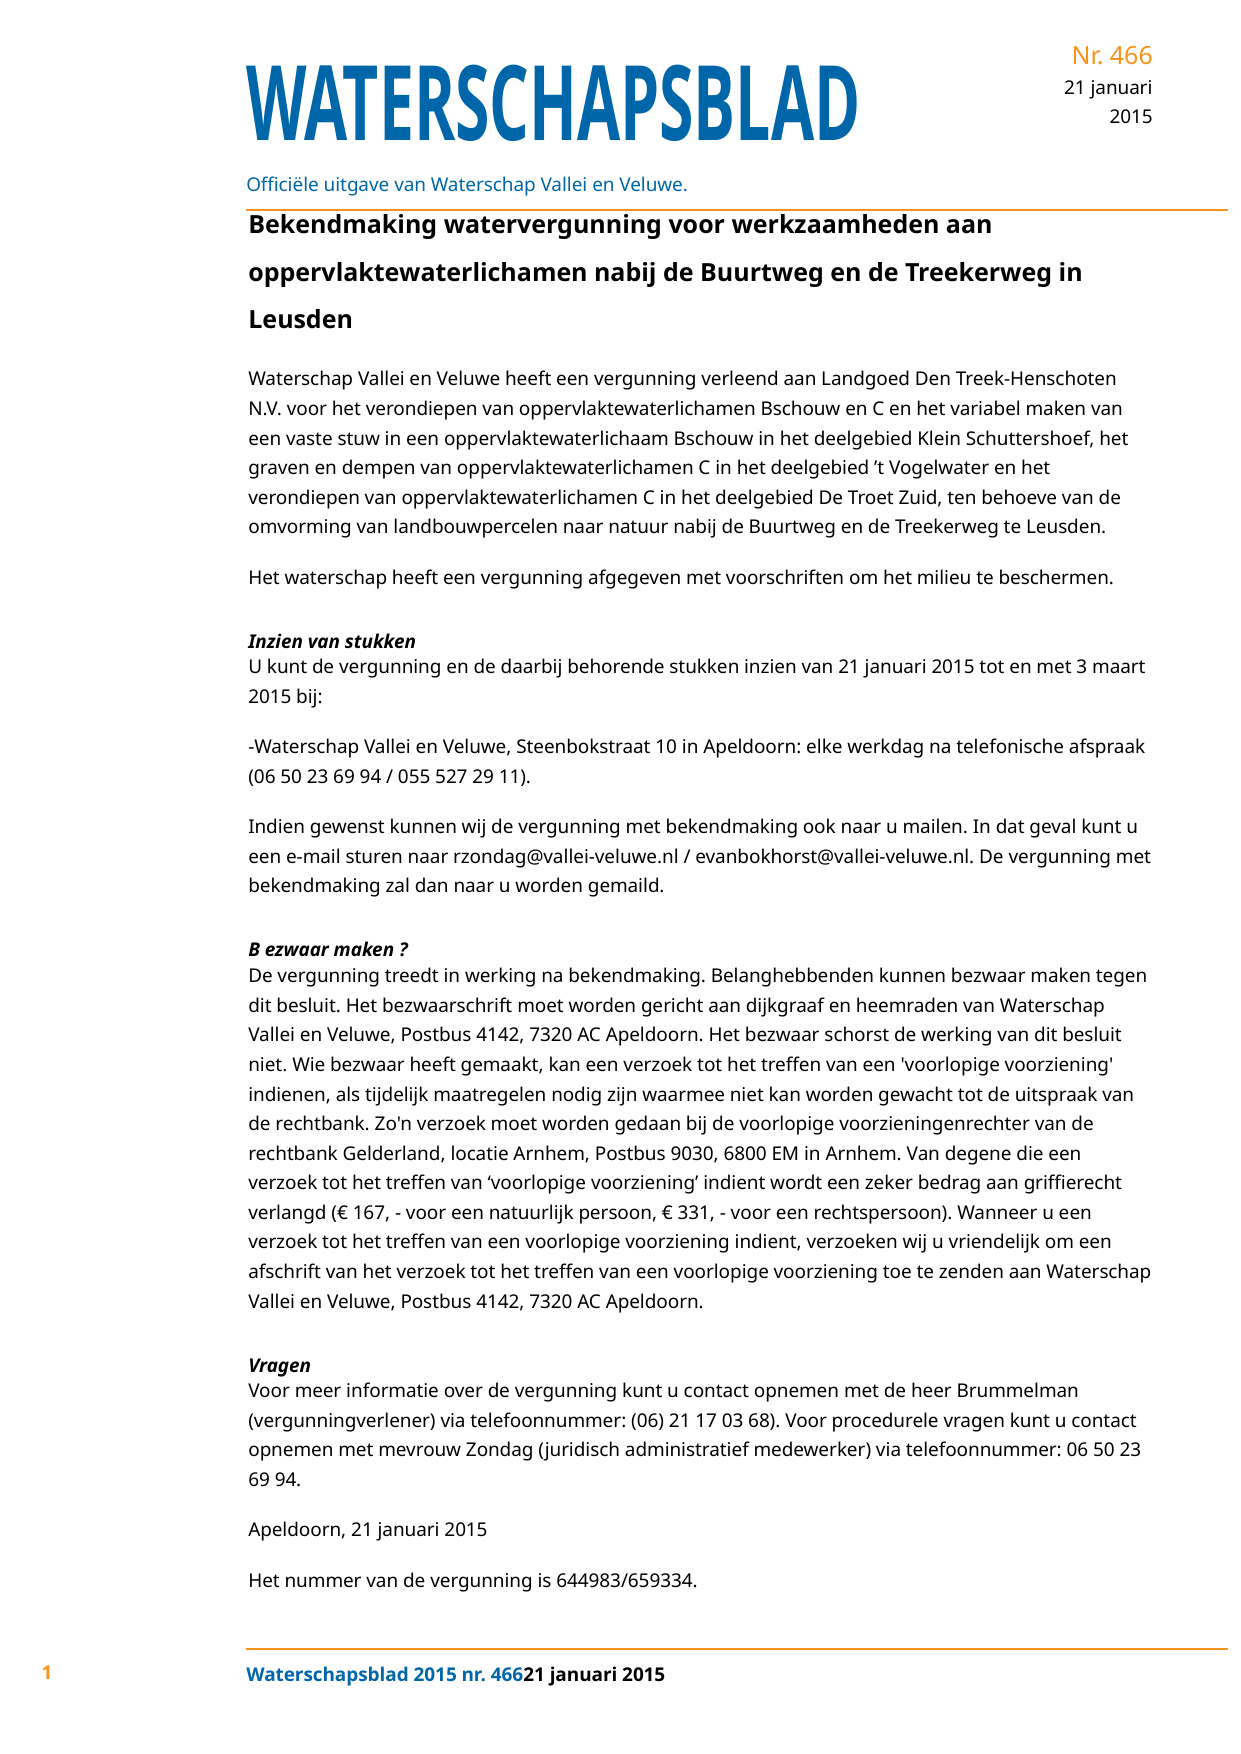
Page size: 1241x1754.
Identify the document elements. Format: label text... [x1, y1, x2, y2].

text Vragen [248, 1352, 1152, 1377]
text Bekendmaking watervergunning voor werkzaamheden aan oppervlaktewaterlichamen nabij de Buurtweg en de Treekerweg in Leusden [248, 211, 1152, 336]
text De vergunning treedt in werking na bekendmaking. Belanghebbenden kunnen bezwaar maken tegen dit besluit. Het bezwaarschrift moet worden gericht aan dijkgraaf en heemraden van Waterschap Vallei en Veluwe, Postbus 4142, 7320 AC Apeldoorn. Het bezwaar schorst de werking van dit besluit niet. Wie bezwaar heeft gemaakt, kan een verzoek tot het treffen van een 'voorlopige voorziening' indienen, als tijdelijk maatregelen nodig zijn waarmee niet kan worden gewacht tot de uitspraak van de rechtbank. Zo'n verzoek moet worden gedaan bij de voorlopige voorzieningenrechter van de rechtbank Gelderland, locatie Arnhem, Postbus 9030, 6800 EM in Arnhem. Van degene die een verzoek tot het treffen van ‘voorlopige voorziening’ indient wordt een zeker bedrag aan griffierecht verlangd (€ 167, - voor een natuurlijk persoon, € 331, - voor een rechtspersoon). Wanneer u een verzoek tot het treffen van een voorlopige voorziening indient, verzoeken wij u vriendelijk om een afschrift van het verzoek tot het treffen van een voorlopige voorziening toe te zenden aan Waterschap Vallei en Veluwe, Postbus 4142, 7320 AC Apeldoorn. [248, 962, 1152, 1313]
text Indien gewenst kunnen wij de vergunning met bekendmaking ook naar u mailen. In dat geval kunt u een e-mail sturen naar rzondag@vallei-veluwe.nl / evanbokhorst@vallei-veluwe.nl. De vergunning met bekendmaking zal dan naar u worden gemaild. [248, 813, 1152, 898]
text -Waterschap Vallei en Veluwe, Steenbokstraat 10 in Apeldoorn: elke werkdag na telefonische afspraak (06 50 23 69 94 / 055 527 29 11). [248, 733, 1152, 789]
text Het nummer van de vergunning is 644983/659334. [248, 1567, 1152, 1593]
text Waterschap Vallei en Veluwe heeft een vergunning verleend aan Landgoed Den Treek-Henschoten N.V. voor het verondiepen van oppervlaktewaterlichamen Bschouw en C en het variabel maken van een vaste stuw in een oppervlaktewaterlichaam Bschouw in het deelgebied Klein Schuttershoef, het graven en dempen van oppervlaktewaterlichamen C in het deelgebied ’t Vogelwater en het verondiepen van oppervlaktewaterlichamen C in het deelgebied De Troet Zuid, ten behoeve van de omvorming van landbouwpercelen naar natuur nabij de Buurtweg en de Treekerweg te Leusden. [248, 366, 1152, 539]
picture [41, 47, 231, 172]
text Inzien van stukken [248, 628, 1152, 653]
text B ezwaar maken ? [248, 937, 1152, 962]
text Het waterschap heeft een vergunning afgegeven met voorschriften om het milieu te beschermen. [248, 564, 1152, 589]
text Voor meer informatie over de vergunning kunt u contact opnemen met de heer Brummelman (vergunningverlener) via telefoonnummer: (06) 21 17 03 68). Voor procedurele vragen kunt u contact opnemen met mevrouw Zondag (juridisch administratief medewerker) via telefoonnummer: 06 50 23 69 94. [248, 1377, 1152, 1492]
text Apeldoorn, 21 januari 2015 [248, 1517, 1152, 1542]
text U kunt de vergunning en de daarbij behorende stukken inzien van 21 januari 2015 tot en met 3 maart 2015 bij: [248, 653, 1152, 709]
